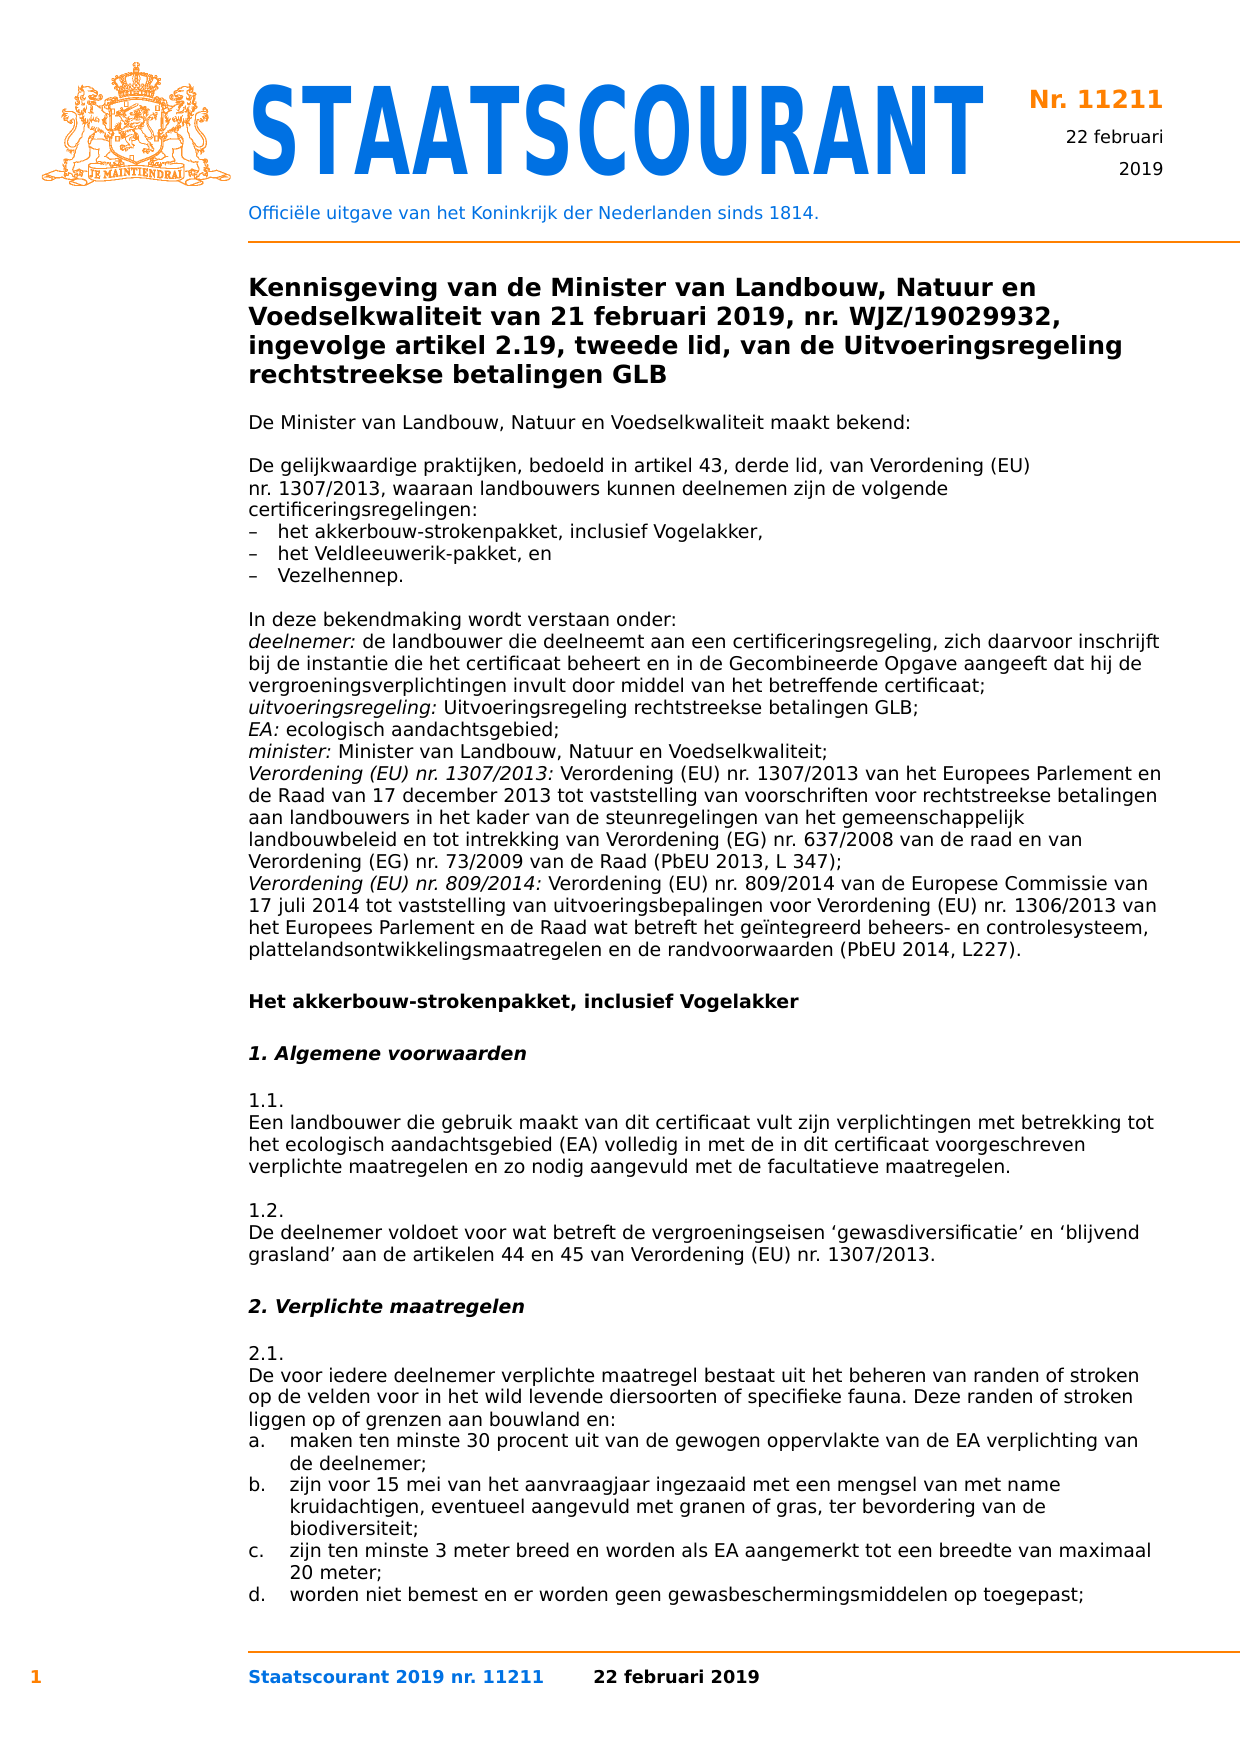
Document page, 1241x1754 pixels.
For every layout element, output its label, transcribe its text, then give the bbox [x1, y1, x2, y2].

table_cell 2019 [998, 153, 1240, 203]
table_header STAATSCOURANT [248, 62, 998, 203]
text Verordening (EU) nr. 809/2014: Verordening (EU) nr. 809/2014 van de Europese Commissie van 17 juli 2014 tot vaststelling van uitvoeringsbepalingen voor Verordening (EU) nr. 1306/2013 van het Europees Parlement en de Raad wat betreft het geïntegreerd beheers- en controlesysteem, plattelandsontwikkelingsmaatregelen en de randvoorwaarden (PbEU 2014, L227). [248, 873, 1163, 961]
text 1.1. [248, 1090, 1163, 1112]
text De gelijkwaardige praktijken, bedoeld in artikel 43, derde lid, van Verordening (EU) nr. 1307/2013, waaraan landbouwers kunnen deelnemen zijn de volgende certificeringsregelingen: [248, 455, 1163, 521]
text EA: ecologisch aandachtsgebied; [248, 719, 1163, 741]
text De voor iedere deelnemer verplichte maatregel bestaat uit het beheren van randen of stroken op de velden voor in het wild levende diersoorten of specifieke fauna. Deze randen of stroken liggen op of grenzen aan bouwland en: [248, 1364, 1163, 1430]
text d. worden niet bemest en er worden geen gewasbeschermingsmiddelen op toegepast; [248, 1584, 1163, 1606]
text deelnemer: de landbouwer die deelneemt aan een certificeringsregeling, zich daarvoor inschrijft bij de instantie die het certificaat beheert en in de Gecombineerde Opgave aangeeft dat hij de vergroeningsverplichtingen invult door middel van het betreffende certificaat; [248, 631, 1163, 697]
text – het Veldleeuwerik-pakket, en [248, 543, 1163, 565]
text minister: Minister van Landbouw, Natuur en Voedselkwaliteit; [248, 741, 1163, 763]
picture [41, 62, 231, 186]
text b. zijn voor 15 mei van het aanvraagjaar ingezaaid met een mengsel van met name kruidachtigen, eventueel aangevuld met granen of gras, ter bevordering van de biodiversiteit; [248, 1474, 1163, 1540]
subtitle 1. Algemene voorwaarden [248, 1043, 1163, 1065]
text c. zijn ten minste 3 meter breed en worden als EA aangemerkt tot een breedte van maximaal 20 meter; [248, 1540, 1163, 1584]
table_header [25, 62, 248, 241]
text In deze bekendmaking wordt verstaan onder: [248, 609, 1163, 631]
text a. maken ten minste 30 procent uit van de gewogen oppervlakte van de EA verplichting van de deelnemer; [248, 1430, 1163, 1474]
subtitle Het akkerbouw-strokenpakket, inclusief Vogelakker [248, 991, 1163, 1013]
text De Minister van Landbouw, Natuur en Voedselkwaliteit maakt bekend: [248, 412, 1163, 433]
text – het akkerbouw-strokenpakket, inclusief Vogelakker, [248, 521, 1163, 543]
table_header Nr. 11211 [998, 62, 1240, 121]
subtitle Kennisgeving van de Minister van Landbouw, Natuur en Voedselkwaliteit van 21 februari 2019, nr. WJZ/19029932, ingevolge artikel 2.19, tweede lid, van de Uitvoeringsregeling rechtstreekse betalingen GLB [248, 273, 1163, 390]
table_cell Officiële uitgave van het Koninkrijk der Nederlanden sinds 1814. [248, 203, 1240, 241]
text Een landbouwer die gebruik maakt van dit certificaat vult zijn verplichtingen met betrekking tot het ecologisch aandachtsgebied (EA) volledig in met de in dit certificaat voorgeschreven verplichte maatregelen en zo nodig aangevuld met de facultatieve maatregelen. [248, 1112, 1163, 1178]
text 2.1. [248, 1342, 1163, 1364]
table_cell 22 februari [998, 121, 1240, 153]
text De deelnemer voldoet voor wat betreft de vergroeningseisen ‘gewasdiversificatie’ en ‘blijvend grasland’ aan de artikelen 44 en 45 van Verordening (EU) nr. 1307/2013. [248, 1222, 1163, 1266]
text uitvoeringsregeling: Uitvoeringsregeling rechtstreekse betalingen GLB; [248, 697, 1163, 719]
text 1.2. [248, 1199, 1163, 1222]
text – Vezelhennep. [248, 565, 1163, 587]
text Verordening (EU) nr. 1307/2013: Verordening (EU) nr. 1307/2013 van het Europees Parlement en de Raad van 17 december 2013 tot vaststelling van voorschriften voor rechtstreekse betalingen aan landbouwers in het kader van de steunregelingen van het gemeenschappelijk landbouwbeleid en tot intrekking van Verordening (EG) nr. 637/2008 van de raad en van Verordening (EG) nr. 73/2009 van de Raad (PbEU 2013, L 347); [248, 763, 1163, 873]
subtitle 2. Verplichte maatregelen [248, 1296, 1163, 1317]
